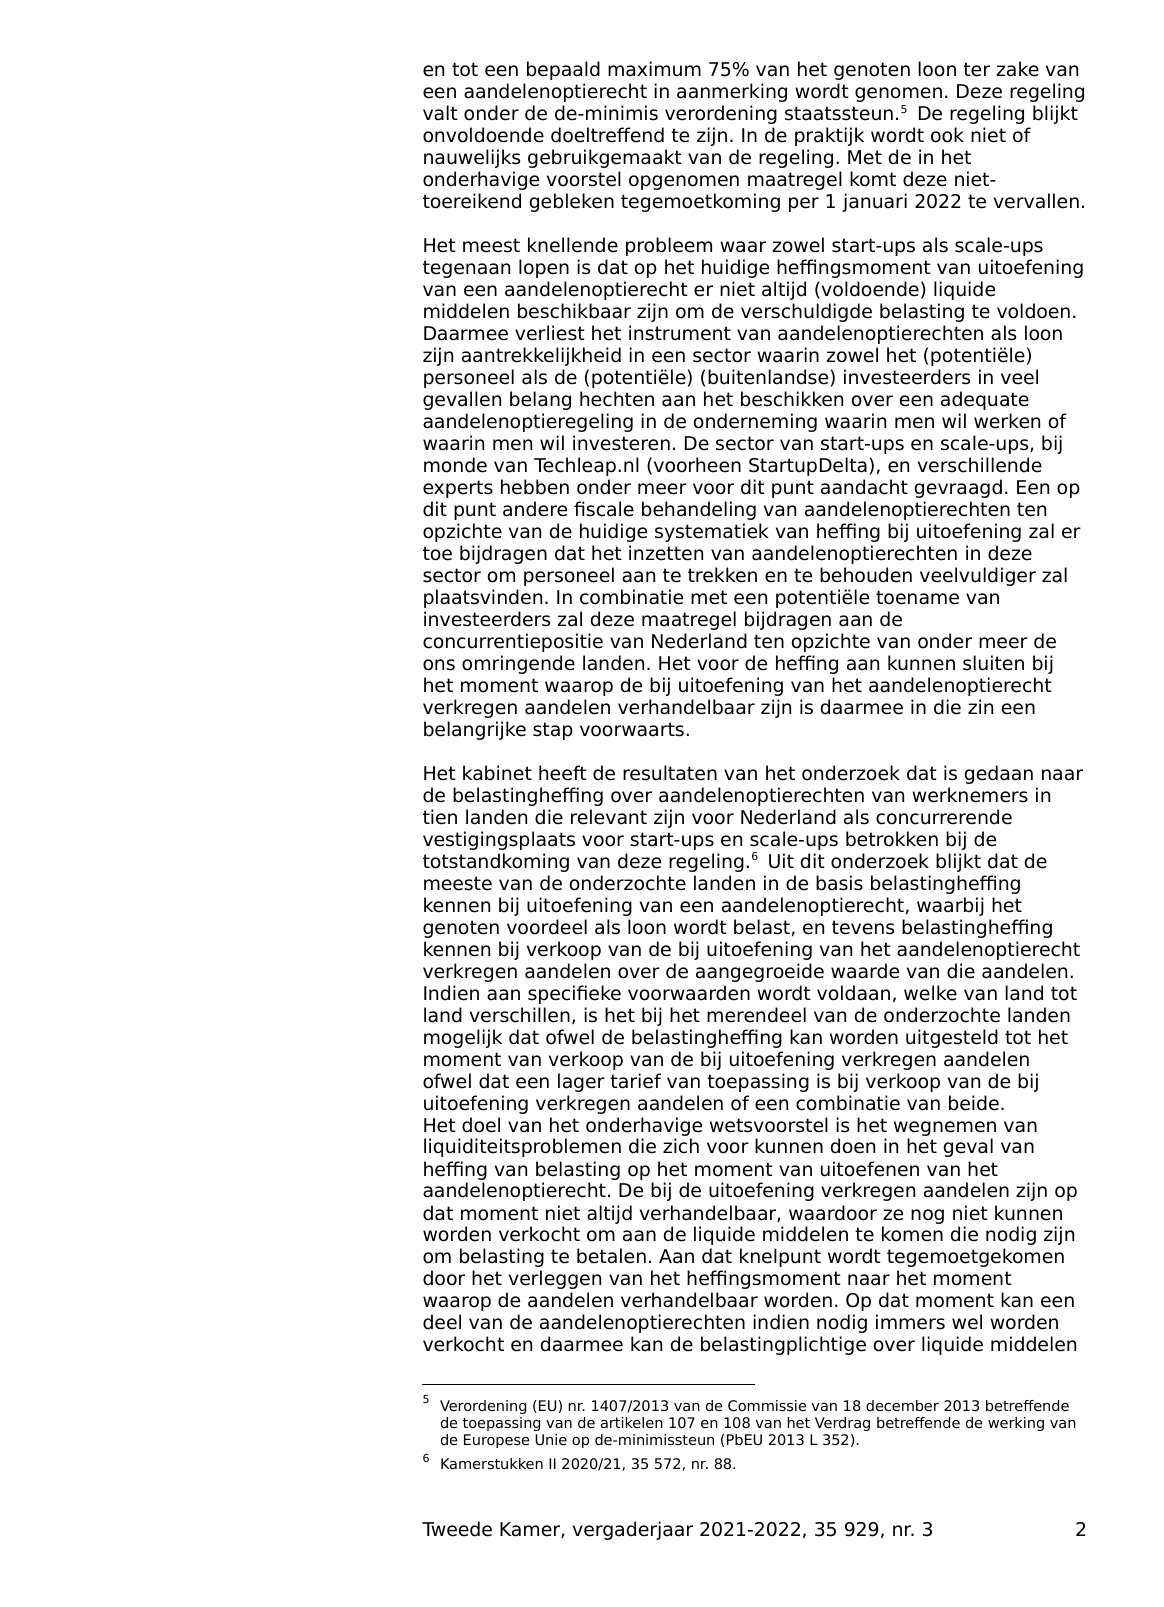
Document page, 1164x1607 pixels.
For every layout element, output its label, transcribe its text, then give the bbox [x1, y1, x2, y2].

text Het doel van het onderhavige wetsvoorstel is het wegnemen van liquiditeitsproblemen die zich voor kunnen doen in het geval van heffing van belasting op het moment van uitoefenen van het aandelenoptierecht. De bij de uitoefening verkregen aandelen zijn op dat moment niet altijd verhandelbaar, waardoor ze nog niet kunnen worden verkocht om aan de liquide middelen te komen die nodig zijn om belasting te betalen. Aan dat knelpunt wordt tegemoetgekomen door het verleggen van het heffingsmoment naar het moment waarop de aandelen verhandelbaar worden. Op dat moment kan een deel van de aandelenoptierechten indien nodig immers wel worden verkocht en daarmee kan de belastingplichtige over liquide middelen [422, 1114, 1087, 1356]
text Het kabinet heeft de resultaten van het onderzoek dat is gedaan naar de belastingheffing over aandelenoptierechten van werknemers in tien landen die relevant zijn voor Nederland als concurrerende vestigingsplaats voor start-ups en scale-ups betrokken bij de totstandkoming van deze regeling. Uit dit onderzoek blijkt dat de meeste van de onderzochte landen in de basis belastingheffing kennen bij uitoefening van een aandelenoptierecht, waarbij het genoten voordeel als loon wordt belast, en tevens belastingheffing kennen bij verkoop van de bij uitoefening van het aandelenoptierecht verkregen aandelen over de aangegroeide waarde van die aandelen. Indien aan specifieke voorwaarden wordt voldaan, welke van land tot land verschillen, is het bij het merendeel van de onderzochte landen mogelijk dat ofwel de belastingheffing kan worden uitgesteld tot het moment van verkoop van de bij uitoefening verkregen aandelen ofwel dat een lager tarief van toepassing is bij verkoop van de bij uitoefening verkregen aandelen of een combinatie van beide. [422, 763, 1087, 1114]
text en tot een bepaald maximum 75% van het genoten loon ter zake van een aandelenoptierecht in aanmerking wordt genomen. Deze regeling valt onder de de-minimis verordening staatssteun. De regeling blijkt onvoldoende doeltreffend te zijn. In de praktijk wordt ook niet of nauwelijks gebruikgemaakt van de regeling. Met de in het onderhavige voorstel opgenomen maatregel komt deze niet-toereikend gebleken tegemoetkoming per 1 januari 2022 te vervallen. [422, 59, 1087, 213]
text Kamerstukken II 2020/21, 35 572, nr. 88. [422, 1452, 1087, 1474]
text Het meest knellende probleem waar zowel start-ups als scale-ups tegenaan lopen is dat op het huidige heffingsmoment van uitoefening van een aandelenoptierecht er niet altijd (voldoende) liquide middelen beschikbaar zijn om de verschuldigde belasting te voldoen. Daarmee verliest het instrument van aandelenoptierechten als loon zijn aantrekkelijkheid in een sector waarin zowel het (potentiële) personeel als de (potentiële) (buitenlandse) investeerders in veel gevallen belang hechten aan het beschikken over een adequate aandelenoptieregeling in de onderneming waarin men wil werken of waarin men wil investeren. De sector van start-ups en scale-ups, bij monde van Techleap.nl (voorheen StartupDelta), en verschillende experts hebben onder meer voor dit punt aandacht gevraagd. Een op dit punt andere fiscale behandeling van aandelenoptierechten ten opzichte van de huidige systematiek van heffing bij uitoefening zal er toe bijdragen dat het inzetten van aandelenoptierechten in deze sector om personeel aan te trekken en te behouden veelvuldiger zal plaatsvinden. In combinatie met een potentiële toename van investeerders zal deze maatregel bijdragen aan de concurrentiepositie van Nederland ten opzichte van onder meer de ons omringende landen. Het voor de heffing aan kunnen sluiten bij het moment waarop de bij uitoefening van het aandelenoptierecht verkregen aandelen verhandelbaar zijn is daarmee in die zin een belangrijke stap voorwaarts. [422, 235, 1087, 741]
text Verordening (EU) nr. 1407/2013 van de Commissie van 18 december 2013 betreffende de toepassing van de artikelen 107 en 108 van het Verdrag betreffende de werking van de Europese Unie op de-minimissteun (PbEU 2013 L 352). [422, 1393, 1087, 1449]
